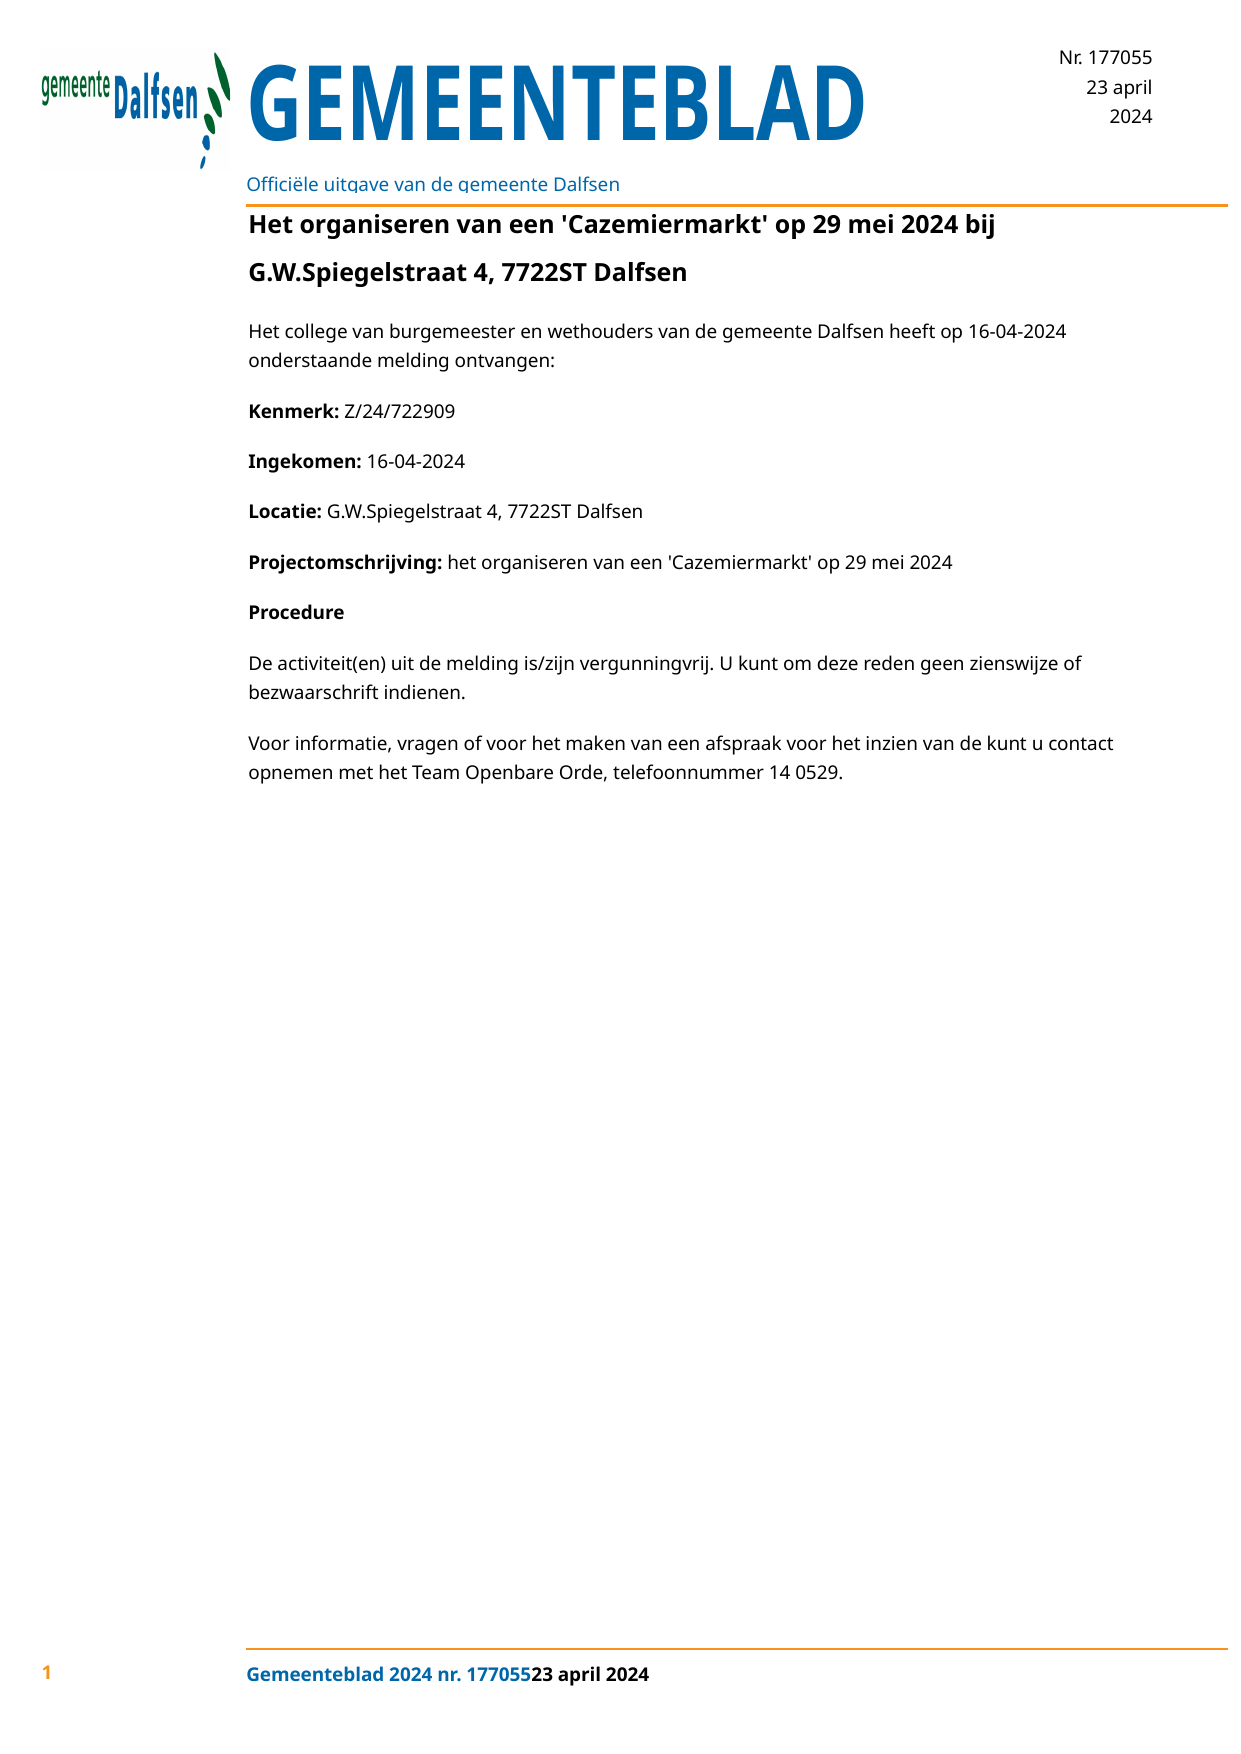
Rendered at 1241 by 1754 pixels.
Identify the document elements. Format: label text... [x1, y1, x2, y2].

text Voor informatie, vragen of voor het maken van een afspraak voor het inzien van de kunt u contact opnemen met het Team Openbare Orde, telefoonnummer 14 0529. [248, 730, 1152, 785]
text Locatie: G.W.Spiegelstraat 4, 7722ST Dalfsen [248, 499, 1152, 524]
text Kenmerk: Z/24/722909 [248, 398, 1152, 424]
text Het organiseren van een 'Cazemiermarkt' op 29 mei 2024 bij G.W.Spiegelstraat 4, 7722ST Dalfsen [248, 207, 1152, 288]
picture [41, 47, 231, 172]
text Het college van burgemeester en wethouders van de gemeente Dalfsen heeft op 16-04-2024 onderstaande melding ontvangen: [248, 318, 1152, 373]
text Procedure [248, 599, 1152, 625]
text Projectomschrijving: het organiseren van een 'Cazemiermarkt' op 29 mei 2024 [248, 549, 1152, 575]
text De activiteit(en) uit de melding is/zijn vergunningvrij. U kunt om deze reden geen zienswijze of bezwaarschrift indienen. [248, 650, 1152, 705]
text Ingekomen: 16-04-2024 [248, 448, 1152, 474]
